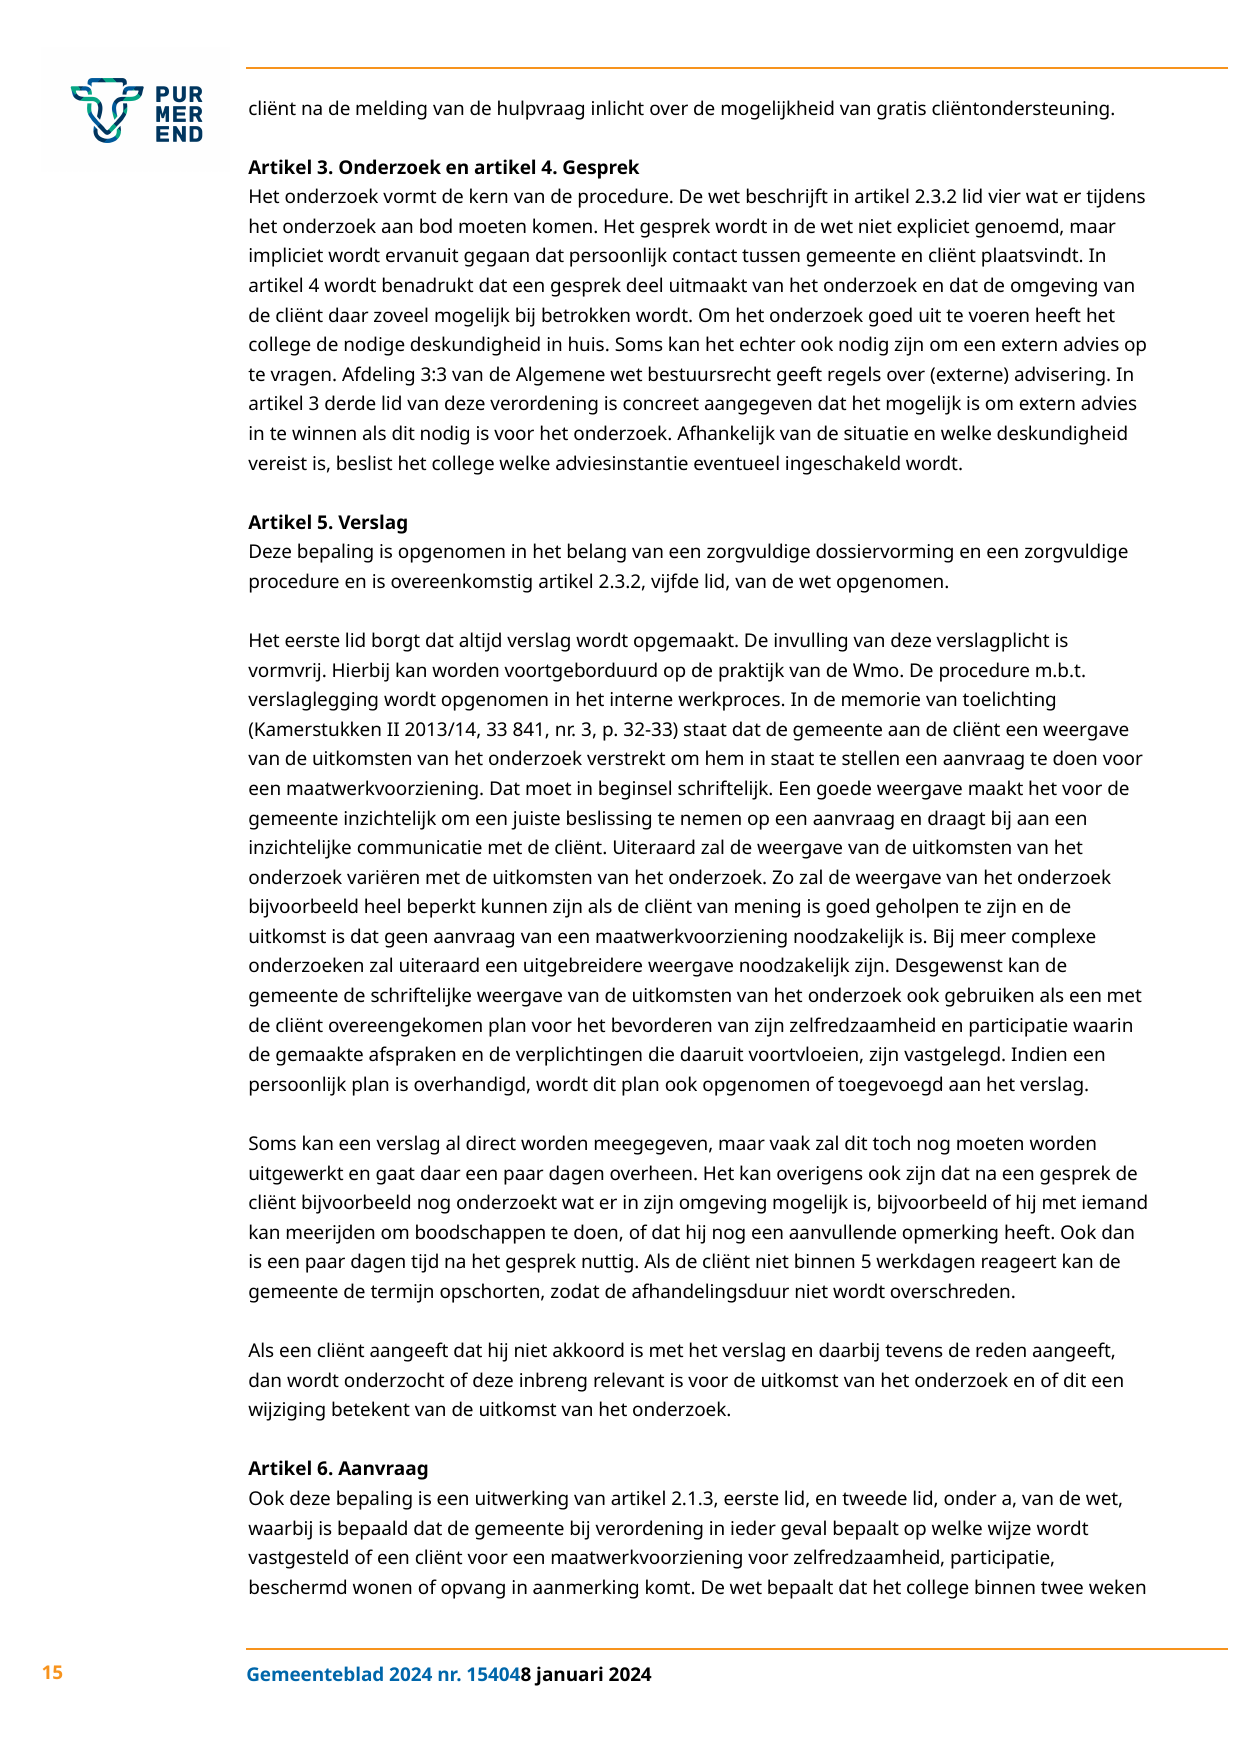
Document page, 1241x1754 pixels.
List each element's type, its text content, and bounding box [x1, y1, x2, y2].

text Artikel 5. Verslag [248, 509, 1152, 535]
text Ook deze bepaling is een uitwerking van artikel 2.1.3, eerste lid, en tweede lid, onder a, van de wet, waarbij is bepaald dat de gemeente bij verordening in ieder geval bepaalt op welke wijze wordt vastgesteld of een cliënt voor een maatwerkvoorziening voor zelfredzaamheid, participatie, beschermd wonen of opvang in aanmerking komt. De wet bepaalt dat het college binnen twee weken [248, 1485, 1152, 1600]
picture [41, 47, 231, 172]
text Deze bepaling is opgenomen in het belang van een zorgvuldige dossiervorming en een zorgvuldige procedure en is overeenkomstig artikel 2.3.2, vijfde lid, van de wet opgenomen. [248, 538, 1152, 594]
text Als een cliënt aangeeft dat hij niet akkoord is met het verslag en daarbij tevens de reden aangeeft, dan wordt onderzocht of deze inbreng relevant is voor de uitkomst van het onderzoek en of dit een wijziging betekent van de uitkomst van het onderzoek. [248, 1337, 1152, 1422]
text Het eerste lid borgt dat altijd verslag wordt opgemaakt. De invulling van deze verslagplicht is vormvrij. Hierbij kan worden voortgeborduurd op de praktijk van de Wmo. De procedure m.b.t. verslaglegging wordt opgenomen in het interne werkproces. In de memorie van toelichting (Kamerstukken II 2013/14, 33 841, nr. 3, p. 32-33) staat dat de gemeente aan de cliënt een weergave van de uitkomsten van het onderzoek verstrekt om hem in staat te stellen een aanvraag te doen voor een maatwerkvoorziening. Dat moet in beginsel schriftelijk. Een goede weergave maakt het voor de gemeente inzichtelijk om een juiste beslissing te nemen op een aanvraag en draagt bij aan een inzichtelijke communicatie met de cliënt. Uiteraard zal de weergave van de uitkomsten van het onderzoek variëren met de uitkomsten van het onderzoek. Zo zal de weergave van het onderzoek bijvoorbeeld heel beperkt kunnen zijn als de cliënt van mening is goed geholpen te zijn en de uitkomst is dat geen aanvraag van een maatwerkvoorziening noodzakelijk is. Bij meer complexe onderzoeken zal uiteraard een uitgebreidere weergave noodzakelijk zijn. Desgewenst kan de gemeente de schriftelijke weergave van de uitkomsten van het onderzoek ook gebruiken als een met de cliënt overeengekomen plan voor het bevorderen van zijn zelfredzaamheid en participatie waarin de gemaakte afspraken en de verplichtingen die daaruit voortvloeien, zijn vastgelegd. Indien een persoonlijk plan is overhandigd, wordt dit plan ook opgenomen of toegevoegd aan het verslag. [248, 627, 1152, 1097]
text Artikel 6. Aanvraag [248, 1456, 1152, 1481]
text Soms kan een verslag al direct worden meegegeven, maar vaak zal dit toch nog moeten worden uitgewerkt en gaat daar een paar dagen overheen. Het kan overigens ook zijn dat na een gesprek de cliënt bijvoorbeeld nog onderzoekt wat er in zijn omgeving mogelijk is, bijvoorbeeld of hij met iemand kan meerijden om boodschappen te doen, of dat hij nog een aanvullende opmerking heeft. Ook dan is een paar dagen tijd na het gesprek nuttig. Als de cliënt niet binnen 5 werkdagen reageert kan de gemeente de termijn opschorten, zodat de afhandelingsduur niet wordt overschreden. [248, 1130, 1152, 1304]
text cliënt na de melding van de hulpvraag inlicht over de mogelijkheid van gratis cliëntondersteuning. [248, 95, 1152, 121]
text Artikel 3. Onderzoek en artikel 4. Gesprek [248, 154, 1152, 180]
text Het onderzoek vormt de kern van de procedure. De wet beschrijft in artikel 2.3.2 lid vier wat er tijdens het onderzoek aan bod moeten komen. Het gesprek wordt in de wet niet expliciet genoemd, maar impliciet wordt ervanuit gegaan dat persoonlijk contact tussen gemeente en cliënt plaatsvindt. In artikel 4 wordt benadrukt dat een gesprek deel uitmaakt van het onderzoek en dat de omgeving van de cliënt daar zoveel mogelijk bij betrokken wordt. Om het onderzoek goed uit te voeren heeft het college de nodige deskundigheid in huis. Soms kan het echter ook nodig zijn om een extern advies op te vragen. Afdeling 3:3 van de Algemene wet bestuursrecht geeft regels over (externe) advisering. In artikel 3 derde lid van deze verordening is concreet aangegeven dat het mogelijk is om extern advies in te winnen als dit nodig is voor het onderzoek. Afhankelijk van de situatie en welke deskundigheid vereist is, beslist het college welke adviesinstantie eventueel ingeschakeld wordt. [248, 183, 1152, 476]
